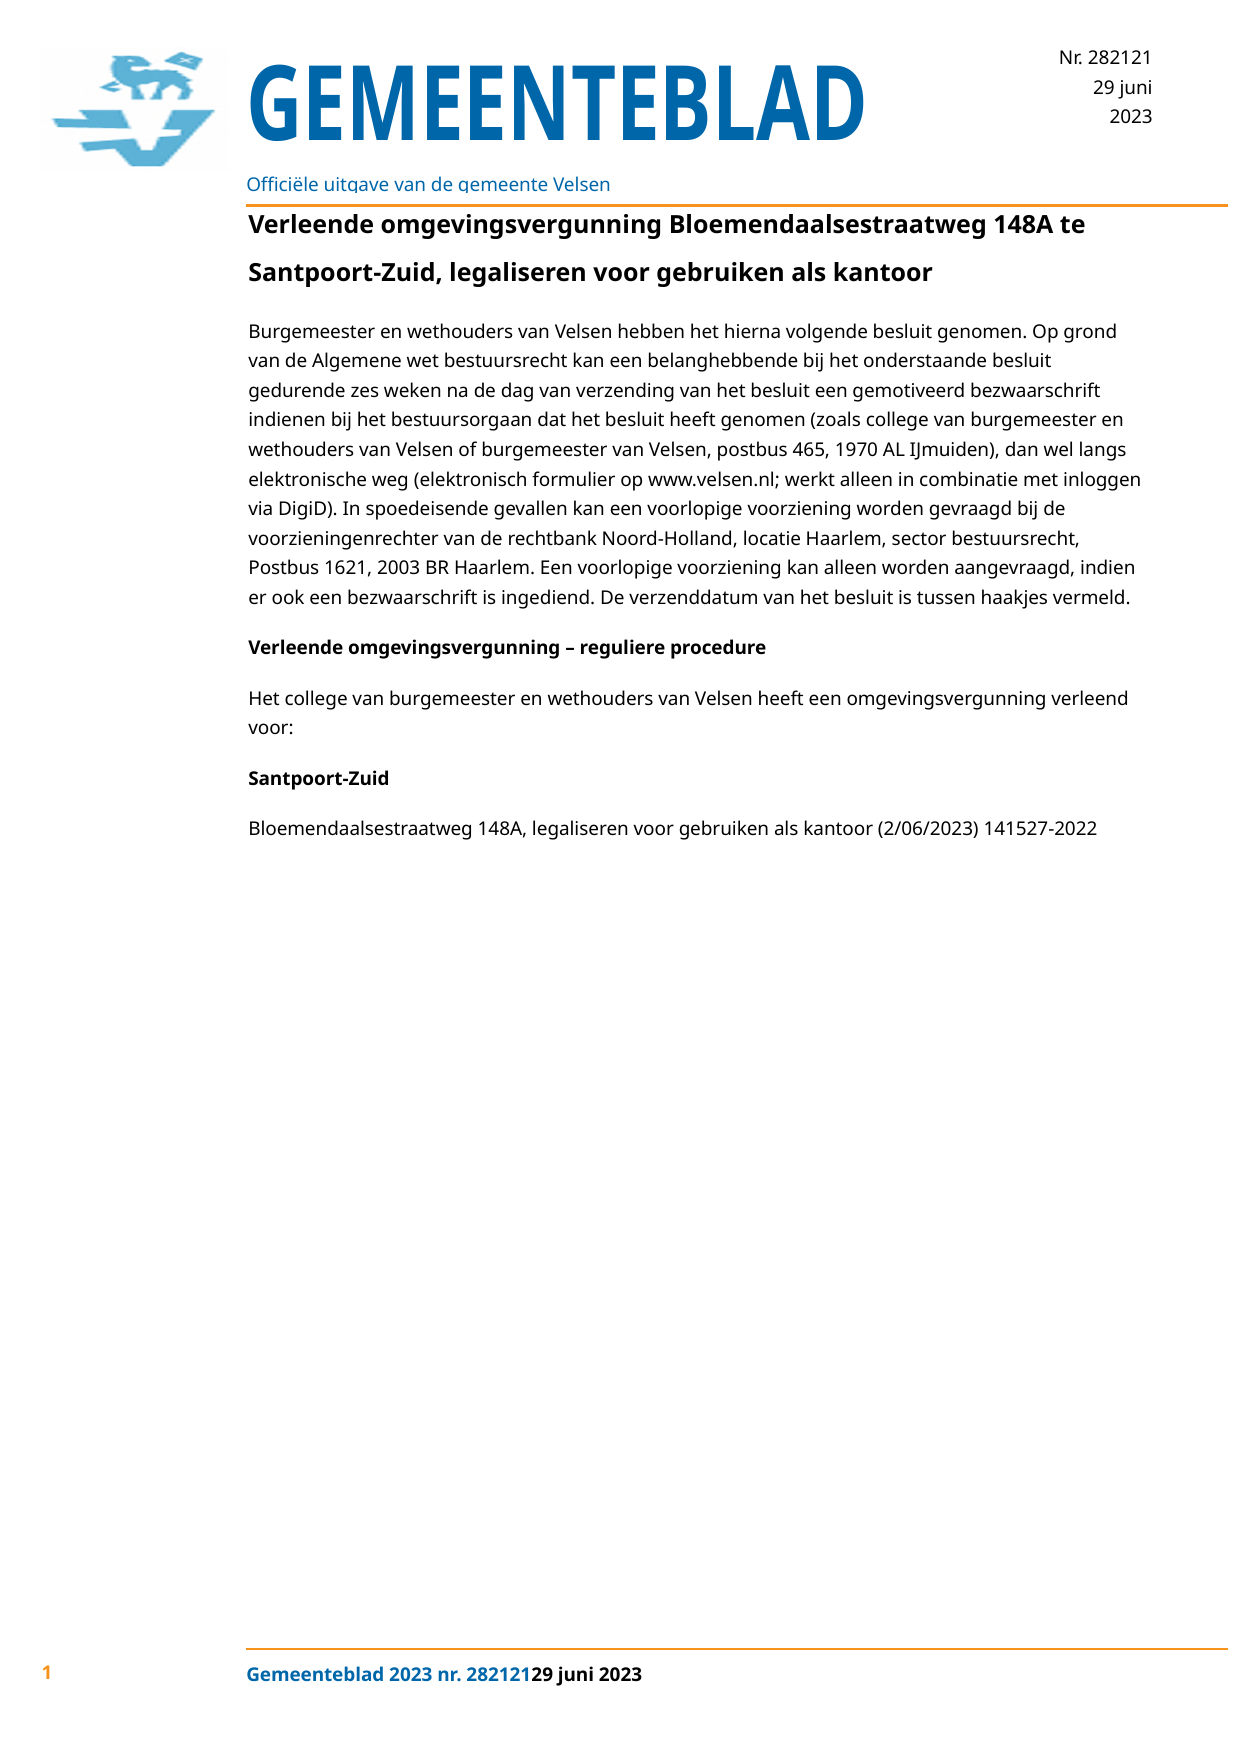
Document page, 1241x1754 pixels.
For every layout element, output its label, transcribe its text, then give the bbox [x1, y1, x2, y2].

picture [41, 47, 231, 172]
text Verleende omgevingsvergunning Bloemendaalsestraatweg 148A te Santpoort-Zuid, legaliseren voor gebruiken als kantoor [248, 207, 1152, 288]
text Verleende omgevingsvergunning – reguliere procedure [248, 634, 1152, 660]
text Het college van burgemeester en wethouders van Velsen heeft een omgevingsvergunning verleend voor: [248, 685, 1152, 740]
text Santpoort-Zuid [248, 765, 1152, 791]
text Burgemeester en wethouders van Velsen hebben het hierna volgende besluit genomen. Op grond van de Algemene wet bestuursrecht kan een belanghebbende bij het onderstaande besluit gedurende zes weken na de dag van verzending van het besluit een gemotiveerd bezwaarschrift indienen bij het bestuursorgaan dat het besluit heeft genomen (zoals college van burgemeester en wethouders van Velsen of burgemeester van Velsen, postbus 465, 1970 AL IJmuiden), dan wel langs elektronische weg (elektronisch formulier op www.velsen.nl; werkt alleen in combinatie met inloggen via DigiD). In spoedeisende gevallen kan een voorlopige voorziening worden gevraagd bij de voorzieningenrechter van de rechtbank Noord-Holland, locatie Haarlem, sector bestuursrecht, Postbus 1621, 2003 BR Haarlem. Een voorlopige voorziening kan alleen worden aangevraagd, indien er ook een bezwaarschrift is ingediend. De verzenddatum van het besluit is tussen haakjes vermeld. [248, 318, 1152, 610]
text Bloemendaalsestraatweg 148A, legaliseren voor gebruiken als kantoor (2/06/2023) 141527-2022 [248, 815, 1152, 841]
